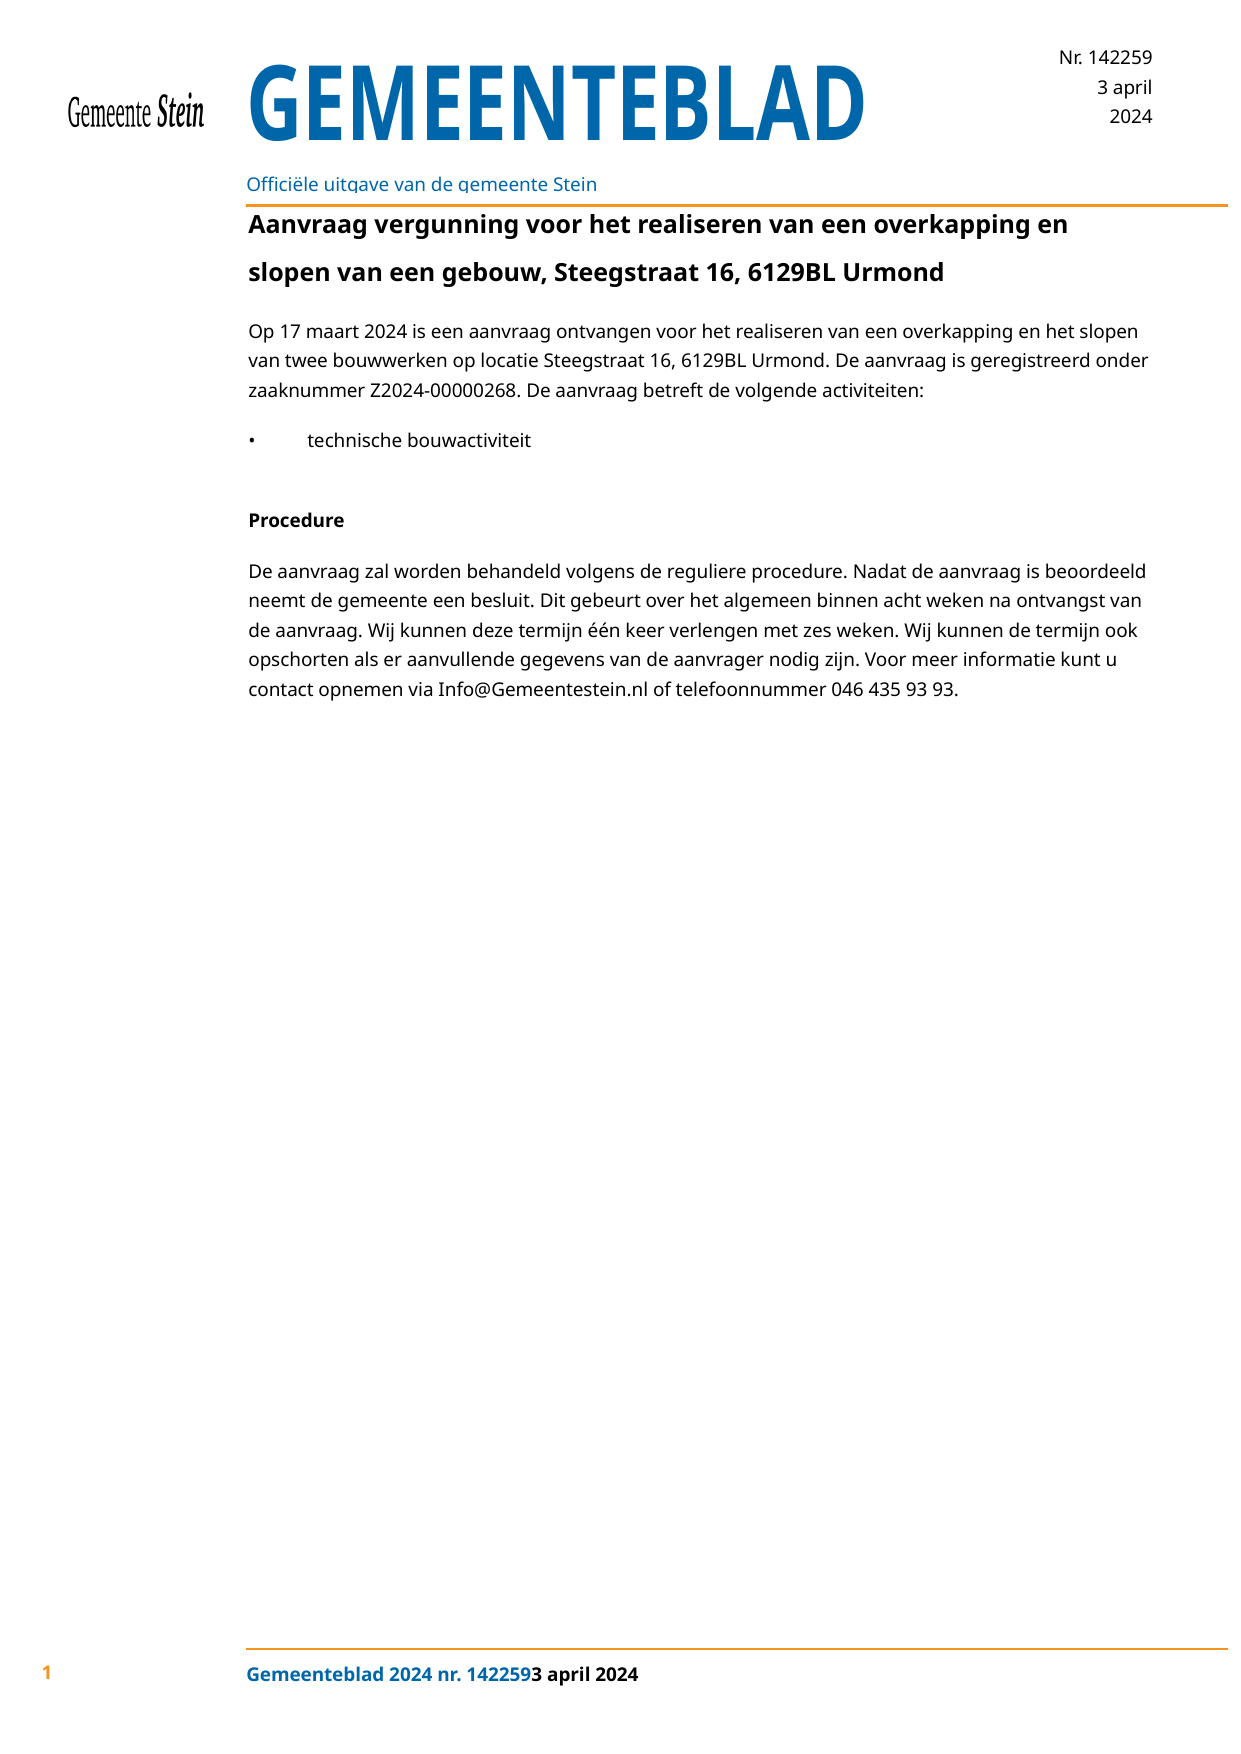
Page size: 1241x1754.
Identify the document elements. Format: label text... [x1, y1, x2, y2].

text Op 17 maart 2024 is een aanvraag ontvangen voor het realiseren van een overkapping en het slopen van twee bouwwerken op locatie Steegstraat 16, 6129BL Urmond. De aanvraag is geregistreerd onder zaaknummer Z2024-00000268. De aanvraag betreft de volgende activiteiten: [248, 318, 1152, 403]
picture [41, 47, 231, 172]
text De aanvraag zal worden behandeld volgens de reguliere procedure. Nadat de aanvraag is beoordeeld neemt de gemeente een besluit. Dit gebeurt over het algemeen binnen acht weken na ontvangst van de aanvraag. Wij kunnen deze termijn één keer verlengen met zes weken. Wij kunnen de termijn ook opschorten als er aanvullende gegevens van de aanvrager nodig zijn. Voor meer informatie kunt u contact opnemen via Info@Gemeentestein.nl of telefoonnummer 046 435 93 93. [248, 558, 1152, 702]
text Aanvraag vergunning voor het realiseren van een overkapping en slopen van een gebouw, Steegstraat 16, 6129BL Urmond [248, 207, 1152, 288]
text Procedure [248, 507, 1152, 533]
list technische bouwactiviteit [248, 427, 1152, 453]
